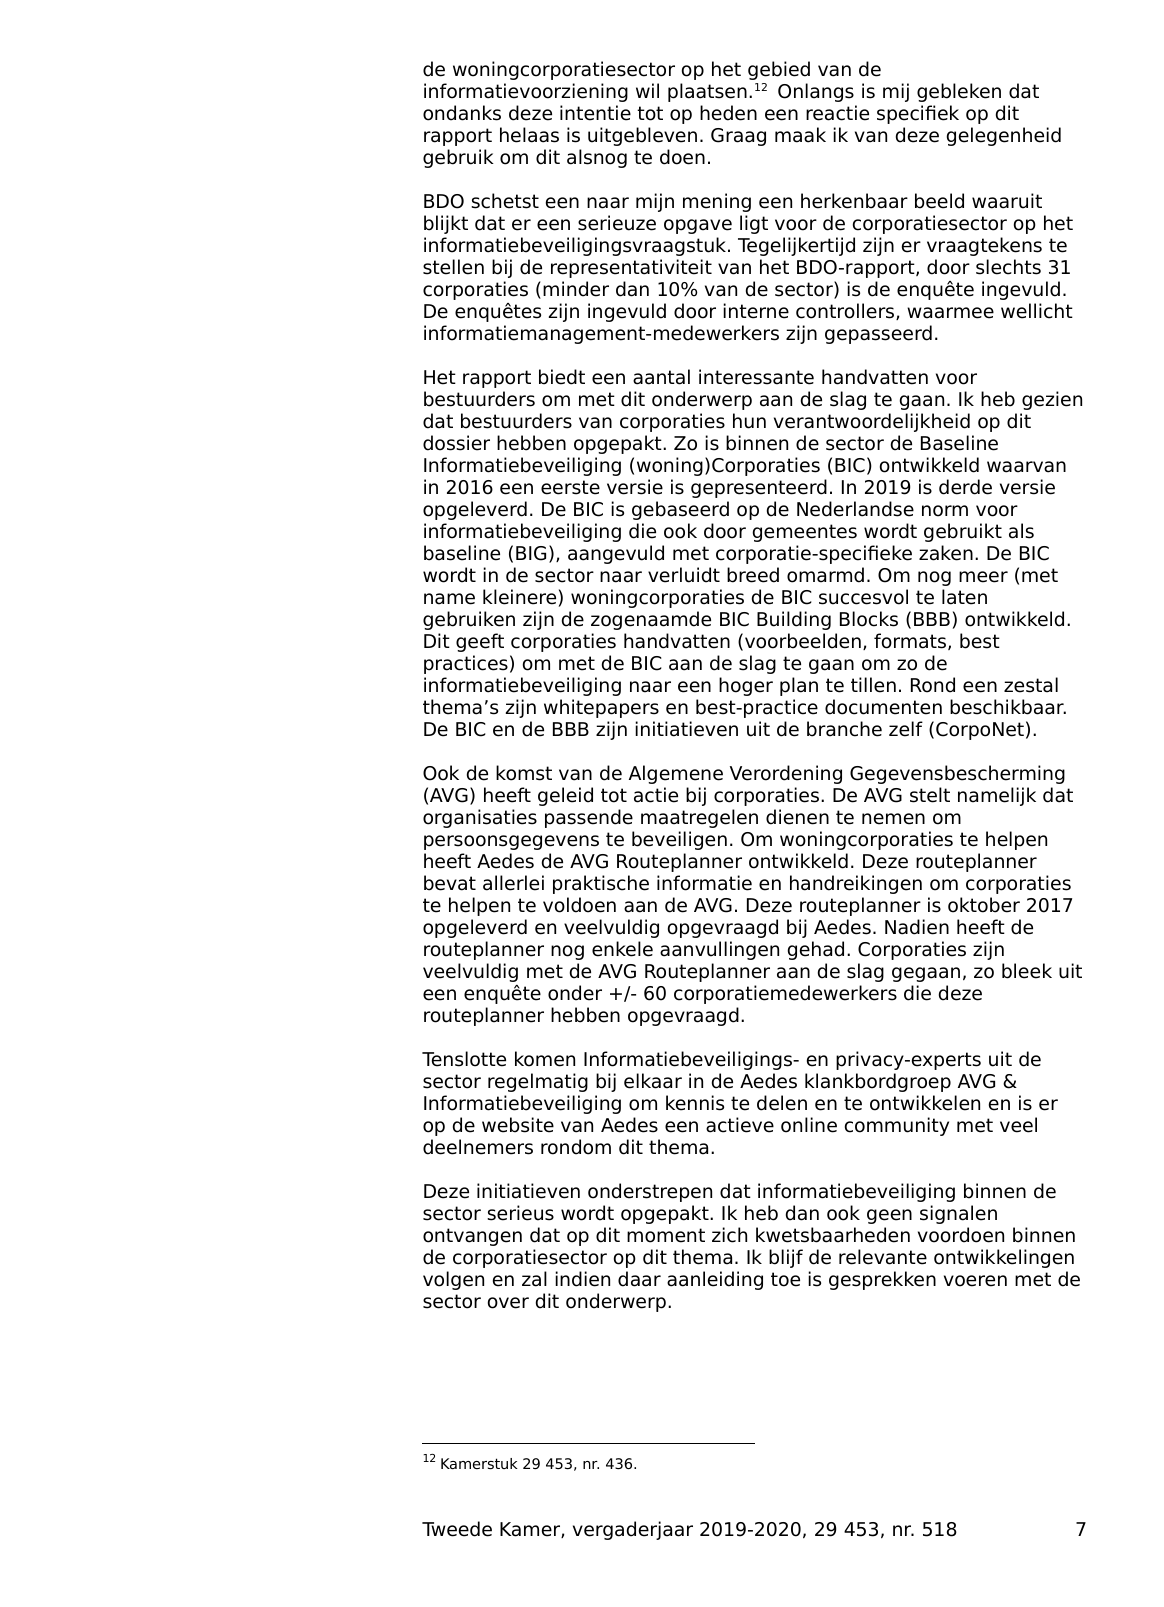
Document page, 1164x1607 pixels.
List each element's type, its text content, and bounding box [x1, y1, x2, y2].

text de woningcorporatiesector op het gebied van de informatievoorziening wil plaatsen. Onlangs is mij gebleken dat ondanks deze intentie tot op heden een reactie specifiek op dit rapport helaas is uitgebleven. Graag maak ik van deze gelegenheid gebruik om dit alsnog te doen. [422, 59, 1087, 169]
text BDO schetst een naar mijn mening een herkenbaar beeld waaruit blijkt dat er een serieuze opgave ligt voor de corporatiesector op het informatiebeveiligingsvraagstuk. Tegelijkertijd zijn er vraagtekens te stellen bij de representativiteit van het BDO-rapport, door slechts 31 corporaties (minder dan 10% van de sector) is de enquête ingevuld. De enquêtes zijn ingevuld door interne controllers, waarmee wellicht informatiemanagement-medewerkers zijn gepasseerd. [422, 191, 1087, 345]
text Kamerstuk 29 453, nr. 436. [422, 1452, 1087, 1474]
text Tenslotte komen Informatiebeveiligings- en privacy-experts uit de sector regelmatig bij elkaar in de Aedes klankbordgroep AVG & Informatiebeveiliging om kennis te delen en te ontwikkelen en is er op de website van Aedes een actieve online community met veel deelnemers rondom dit thema. [422, 1049, 1087, 1159]
text Ook de komst van de Algemene Verordening Gegevensbescherming (AVG) heeft geleid tot actie bij corporaties. De AVG stelt namelijk dat organisaties passende maatregelen dienen te nemen om persoonsgegevens te beveiligen. Om woningcorporaties te helpen heeft Aedes de AVG Routeplanner ontwikkeld. Deze routeplanner bevat allerlei praktische informatie en handreikingen om corporaties te helpen te voldoen aan de AVG. Deze routeplanner is oktober 2017 opgeleverd en veelvuldig opgevraagd bij Aedes. Nadien heeft de routeplanner nog enkele aanvullingen gehad. Corporaties zijn veelvuldig met de AVG Routeplanner aan de slag gegaan, zo bleek uit een enquête onder +/- 60 corporatiemedewerkers die deze routeplanner hebben opgevraagd. [422, 763, 1087, 1027]
text Deze initiatieven onderstrepen dat informatiebeveiliging binnen de sector serieus wordt opgepakt. Ik heb dan ook geen signalen ontvangen dat op dit moment zich kwetsbaarheden voordoen binnen de corporatiesector op dit thema. Ik blijf de relevante ontwikkelingen volgen en zal indien daar aanleiding toe is gesprekken voeren met de sector over dit onderwerp. [422, 1181, 1087, 1313]
text Het rapport biedt een aantal interessante handvatten voor bestuurders om met dit onderwerp aan de slag te gaan. Ik heb gezien dat bestuurders van corporaties hun verantwoordelijkheid op dit dossier hebben opgepakt. Zo is binnen de sector de Baseline Informatiebeveiliging (woning)Corporaties (BIC) ontwikkeld waarvan in 2016 een eerste versie is gepresenteerd. In 2019 is derde versie opgeleverd. De BIC is gebaseerd op de Nederlandse norm voor informatiebeveiliging die ook door gemeentes wordt gebruikt als baseline (BIG), aangevuld met corporatie-specifieke zaken. De BIC wordt in de sector naar verluidt breed omarmd. Om nog meer (met name kleinere) woningcorporaties de BIC succesvol te laten gebruiken zijn de zogenaamde BIC Building Blocks (BBB) ontwikkeld. Dit geeft corporaties handvatten (voorbeelden, formats, best practices) om met de BIC aan de slag te gaan om zo de informatiebeveiliging naar een hoger plan te tillen. Rond een zestal thema’s zijn whitepapers en best-practice documenten beschikbaar. De BIC en de BBB zijn initiatieven uit de branche zelf (CorpoNet). [422, 367, 1087, 741]
